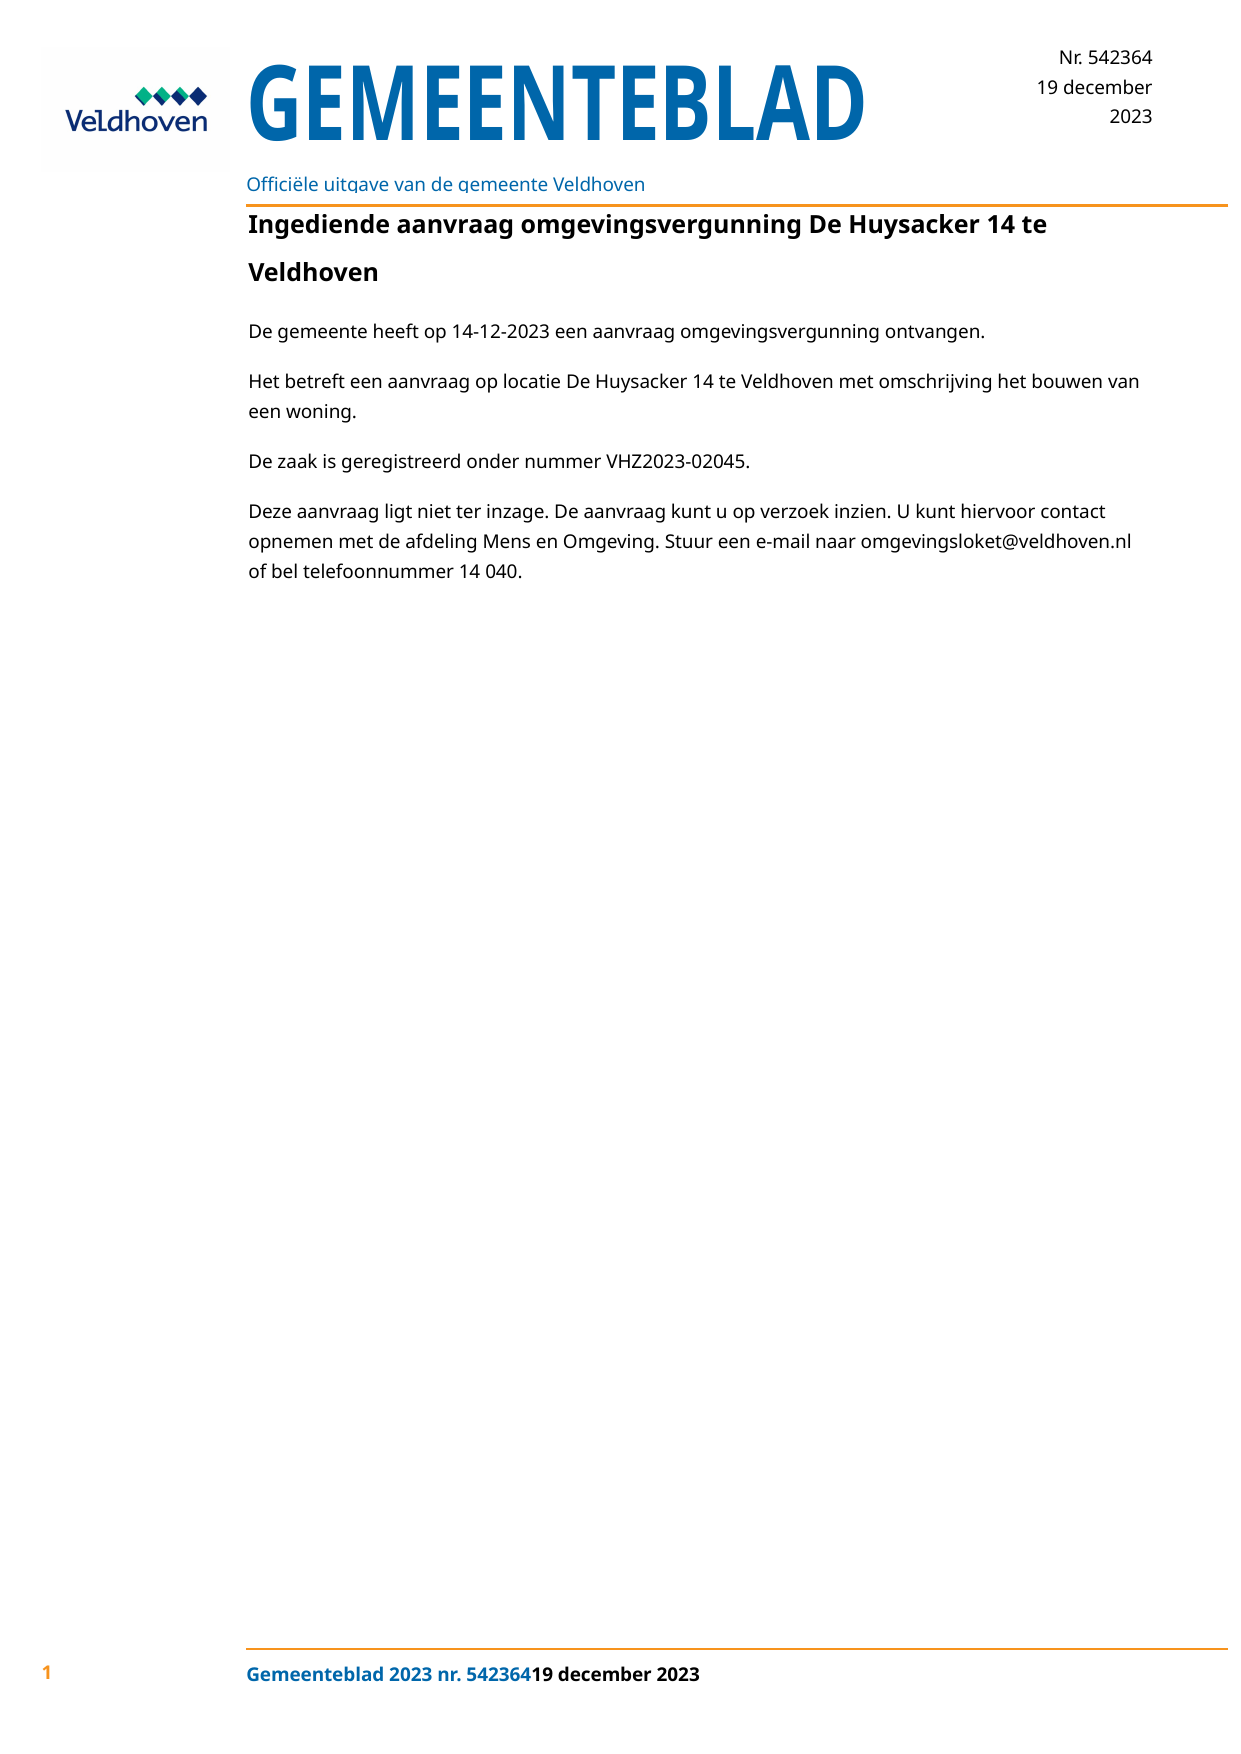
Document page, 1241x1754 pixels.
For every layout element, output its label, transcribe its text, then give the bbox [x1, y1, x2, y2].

text De zaak is geregistreerd onder nummer VHZ2023-02045. [248, 448, 1152, 474]
text Ingediende aanvraag omgevingsvergunning De Huysacker 14 te Veldhoven [248, 207, 1152, 288]
text Het betreft een aanvraag op locatie De Huysacker 14 te Veldhoven met omschrijving het bouwen van een woning. [248, 368, 1152, 424]
text De gemeente heeft op 14-12-2023 een aanvraag omgevingsvergunning ontvangen. [248, 318, 1152, 344]
text Deze aanvraag ligt niet ter inzage. De aanvraag kunt u op verzoek inzien. U kunt hiervoor contact opnemen met de afdeling Mens en Omgeving. Stuur een e-mail naar omgevingsloket@veldhoven.nl of bel telefoonnummer 14 040. [248, 499, 1152, 584]
picture [41, 47, 231, 172]
